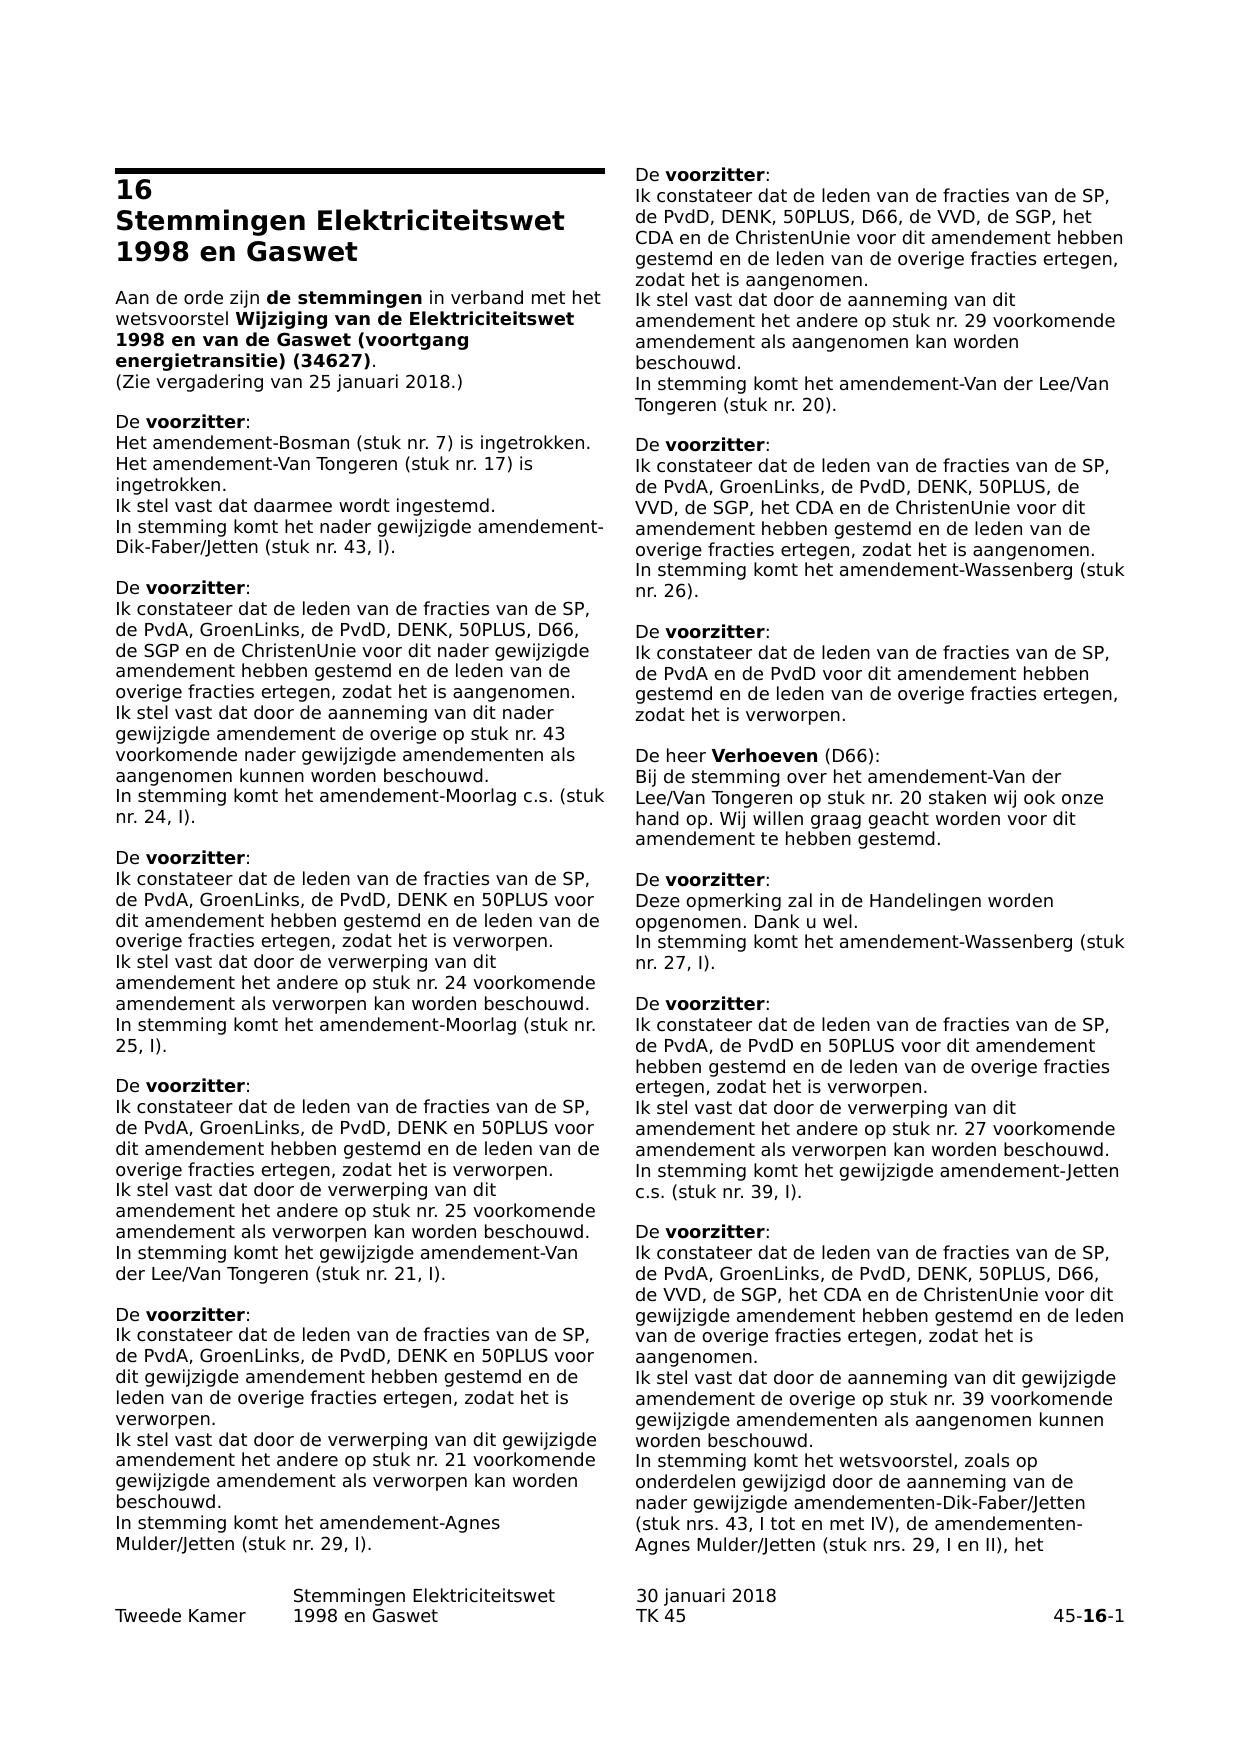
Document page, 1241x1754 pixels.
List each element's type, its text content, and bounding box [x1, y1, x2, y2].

text Ik stel vast dat door de verwerping van dit amendement het andere op stuk nr. 24 voorkomende amendement als verworpen kan worden beschouwd. [115, 952, 605, 1014]
text Ik constateer dat de leden van de fracties van de SP, de PvdA en de PvdD voor dit amendement hebben gestemd en de leden van de overige fracties ertegen, zodat het is verworpen. [635, 642, 1125, 726]
text In stemming komt het amendement-Van der Lee/Van Tongeren (stuk nr. 20). [635, 373, 1125, 415]
text Ik stel vast dat door de aanneming van dit amendement het andere op stuk nr. 29 voorkomende amendement als aangenomen kan worden beschouwd. [635, 290, 1125, 373]
text Ik stel vast dat door de verwerping van dit amendement het andere op stuk nr. 25 voorkomende amendement als verworpen kan worden beschouwd. [115, 1180, 605, 1243]
text De voorzitter: [635, 622, 1125, 642]
text Deze opmerking zal in de Handelingen worden opgenomen. Dank u wel. [635, 891, 1125, 932]
text De voorzitter: [635, 165, 1125, 186]
text De heer Verhoeven (D66): [635, 746, 1125, 767]
text In stemming komt het amendement-Moorlag (stuk nr. 25, I). [115, 1014, 605, 1056]
text De voorzitter: [635, 994, 1125, 1015]
text Ik constateer dat de leden van de fracties van de SP, de PvdA, GroenLinks, de PvdD, DENK en 50PLUS voor dit gewijzigde amendement hebben gestemd en de leden van de overige fracties ertegen, zodat het is verworpen. [115, 1325, 605, 1429]
text De voorzitter: [115, 1076, 605, 1097]
text Ik stel vast dat door de aanneming van dit gewijzigde amendement de overige op stuk nr. 39 voorkomende gewijzigde amendementen als aangenomen kunnen worden beschouwd. [635, 1368, 1125, 1451]
text Ik constateer dat de leden van de fracties van de SP, de PvdA, GroenLinks, de PvdD, DENK en 50PLUS voor dit amendement hebben gestemd en de leden van de overige fracties ertegen, zodat het is verworpen. [115, 869, 605, 952]
text Ik constateer dat de leden van de fracties van de SP, de PvdA, GroenLinks, de PvdD, DENK, 50PLUS, D66, de SGP en de ChristenUnie voor dit nader gewijzigde amendement hebben gestemd en de leden van de overige fracties ertegen, zodat het is aangenomen. [115, 599, 605, 703]
text Ik stel vast dat daarmee wordt ingestemd. [115, 496, 605, 516]
text Ik constateer dat de leden van de fracties van de SP, de PvdD, DENK, 50PLUS, D66, de VVD, de SGP, het CDA en de ChristenUnie voor dit amendement hebben gestemd en de leden van de overige fracties ertegen, zodat het is aangenomen. [635, 186, 1125, 290]
text Het amendement-Van Tongeren (stuk nr. 17) is ingetrokken. [115, 454, 605, 496]
text Ik stel vast dat door de aanneming van dit nader gewijzigde amendement de overige op stuk nr. 43 voorkomende nader gewijzigde amendementen als aangenomen kunnen worden beschouwd. [115, 703, 605, 786]
text Ik constateer dat de leden van de fracties van de SP, de PvdA, de PvdD en 50PLUS voor dit amendement hebben gestemd en de leden van de overige fracties ertegen, zodat het is verworpen. [635, 1015, 1125, 1098]
text Aan de orde zijn de stemmingen in verband met het wetsvoorstel Wijziging van de Elektriciteitswet 1998 en van de Gaswet (voortgang energietransitie) (34627). [115, 288, 605, 371]
text In stemming komt het gewijzigde amendement-Van der Lee/Van Tongeren (stuk nr. 21, I). [115, 1243, 605, 1284]
text In stemming komt het wetsvoorstel, zoals op onderdelen gewijzigd door de aanneming van de nader gewijzigde amendementen-Dik-Faber/Jetten (stuk nrs. 43, I tot en met IV), de amendementen-Agnes Mulder/Jetten (stuk nrs. 29, I en II), het [635, 1451, 1125, 1555]
text Ik constateer dat de leden van de fracties van de SP, de PvdA, GroenLinks, de PvdD, DENK, 50PLUS, de VVD, de SGP, het CDA en de ChristenUnie voor dit amendement hebben gestemd en de leden van de overige fracties ertegen, zodat het is aangenomen. [635, 456, 1125, 560]
text In stemming komt het amendement-Wassenberg (stuk nr. 26). [635, 560, 1125, 602]
text De voorzitter: [635, 870, 1125, 891]
text De voorzitter: [115, 412, 605, 433]
text In stemming komt het amendement-Agnes Mulder/Jetten (stuk nr. 29, I). [115, 1513, 605, 1554]
title 16 Stemmingen Elektriciteitswet 1998 en Gaswet [115, 174, 605, 268]
text De voorzitter: [635, 435, 1125, 456]
text De voorzitter: [115, 1304, 605, 1325]
text Bij de stemming over het amendement-Van der Lee/Van Tongeren op stuk nr. 20 staken wij ook onze hand op. Wij willen graag geacht worden voor dit amendement te hebben gestemd. [635, 767, 1125, 850]
text De voorzitter: [115, 578, 605, 599]
text Ik constateer dat de leden van de fracties van de SP, de PvdA, GroenLinks, de PvdD, DENK en 50PLUS voor dit amendement hebben gestemd en de leden van de overige fracties ertegen, zodat het is verworpen. [115, 1097, 605, 1180]
text In stemming komt het amendement-Moorlag c.s. (stuk nr. 24, I). [115, 786, 605, 828]
text In stemming komt het amendement-Wassenberg (stuk nr. 27, I). [635, 932, 1125, 974]
text Het amendement-Bosman (stuk nr. 7) is ingetrokken. [115, 433, 605, 454]
text In stemming komt het nader gewijzigde amendement-Dik-Faber/Jetten (stuk nr. 43, I). [115, 516, 605, 558]
text Ik stel vast dat door de verwerping van dit gewijzigde amendement het andere op stuk nr. 21 voorkomende gewijzigde amendement als verworpen kan worden beschouwd. [115, 1429, 605, 1513]
text (Zie vergadering van 25 januari 2018.) [115, 371, 605, 392]
text Ik stel vast dat door de verwerping van dit amendement het andere op stuk nr. 27 voorkomende amendement als verworpen kan worden beschouwd. [635, 1098, 1125, 1161]
text De voorzitter: [635, 1222, 1125, 1243]
text Ik constateer dat de leden van de fracties van de SP, de PvdA, GroenLinks, de PvdD, DENK, 50PLUS, D66, de VVD, de SGP, het CDA en de ChristenUnie voor dit gewijzigde amendement hebben gestemd en de leden van de overige fracties ertegen, zodat het is aangenomen. [635, 1243, 1125, 1368]
text In stemming komt het gewijzigde amendement-Jetten c.s. (stuk nr. 39, I). [635, 1161, 1125, 1202]
text De voorzitter: [115, 848, 605, 869]
